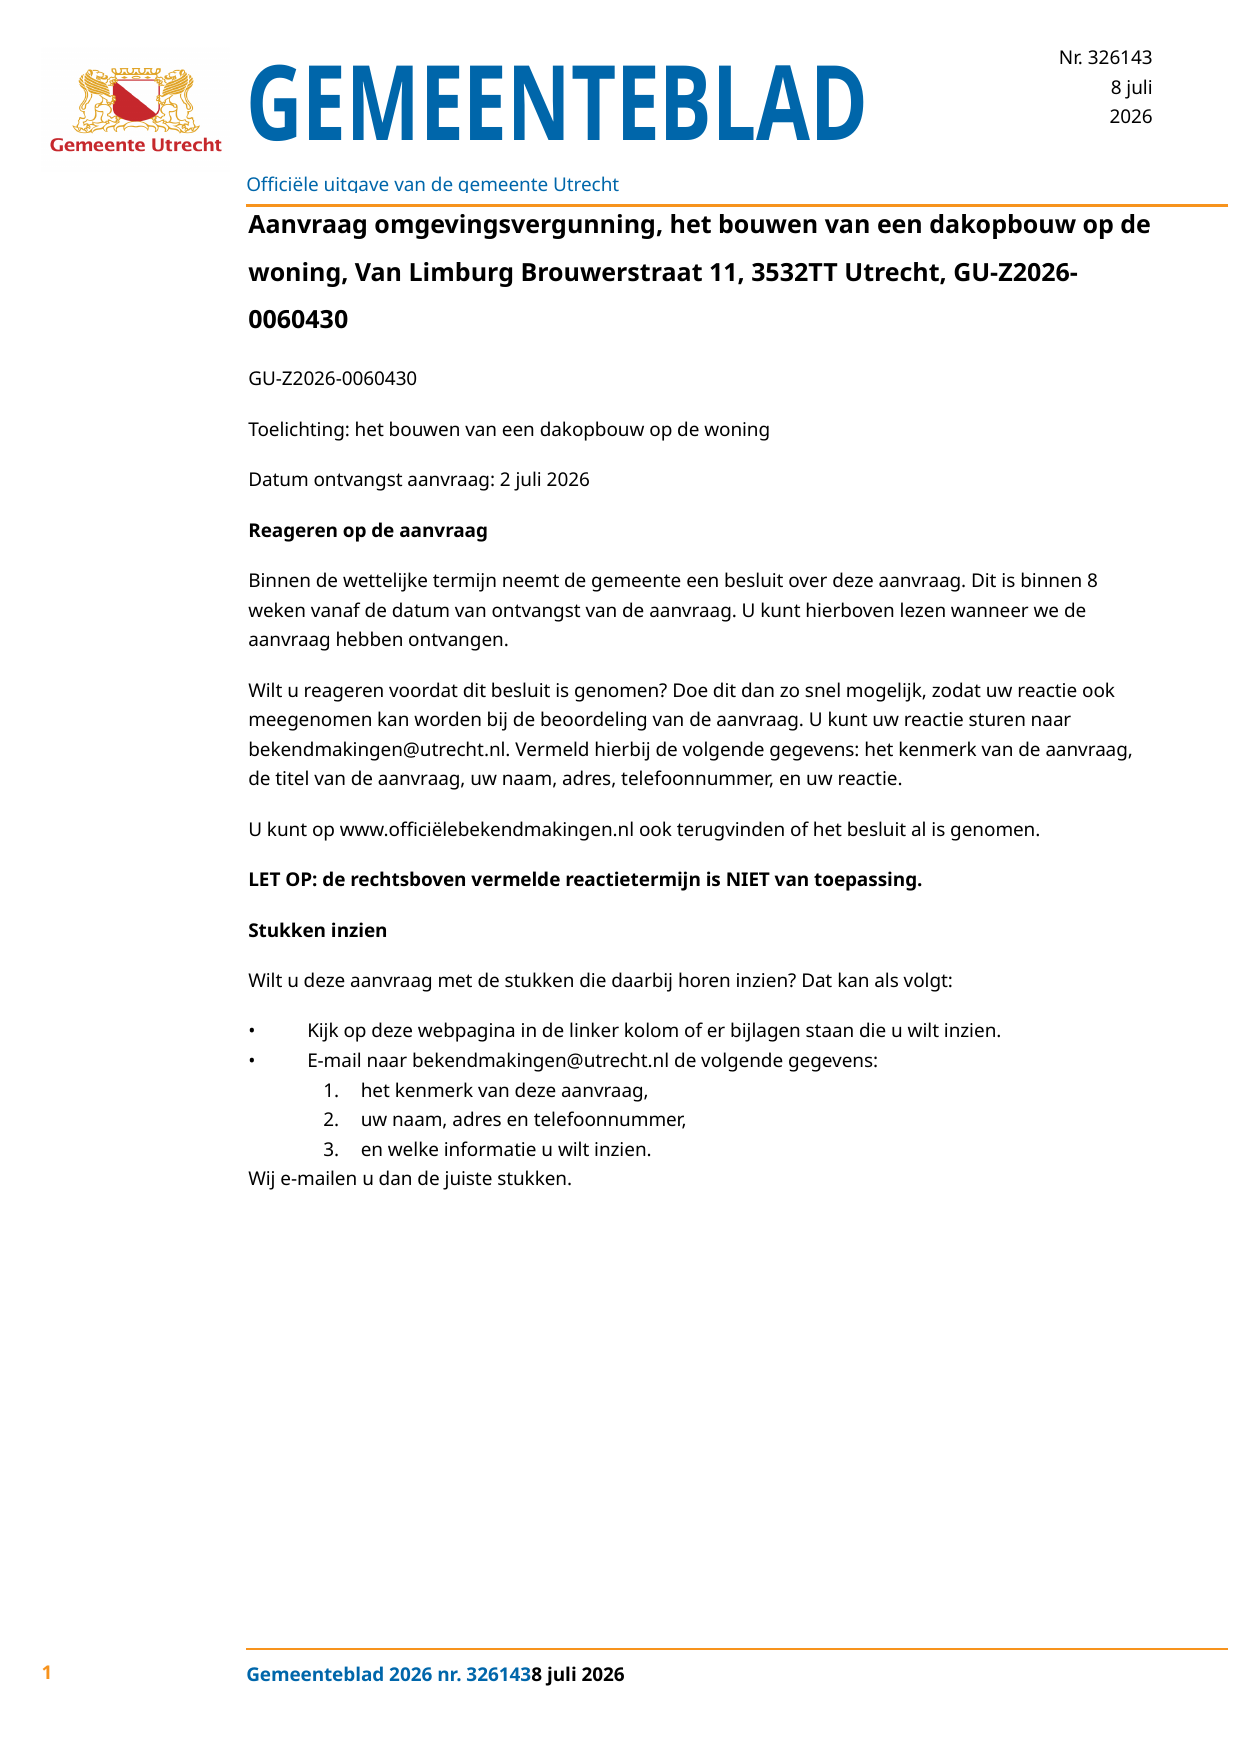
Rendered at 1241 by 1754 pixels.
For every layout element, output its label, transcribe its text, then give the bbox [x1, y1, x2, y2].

text Stukken inzien [248, 917, 1152, 942]
text Aanvraag omgevingsvergunning, het bouwen van een dakopbouw op de woning, Van Limburg Brouwerstraat 11, 3532TT Utrecht, GU-Z2026-0060430 [248, 207, 1152, 336]
text GU-Z2026-0060430 [248, 366, 1152, 391]
text Wij e-mailen u dan de juiste stukken. [248, 1166, 1152, 1191]
picture [41, 47, 231, 172]
text LET OP: de rechtsboven vermelde reactietermijn is NIET van toepassing. [248, 866, 1152, 892]
list en welke informatie u wilt inzien. [323, 1136, 1152, 1162]
list uw naam, adres en telefoonnummer, [323, 1106, 1152, 1132]
list het kenmerk van deze aanvraag, [323, 1077, 1152, 1102]
text U kunt op www.officiëlebekendmakingen.nl ook terugvinden of het besluit al is genomen. [248, 816, 1152, 842]
list E-mail naar bekendmakingen@utrecht.nl de volgende gegevens: [248, 1047, 1152, 1073]
list Kijk op deze webpagina in de linker kolom of er bijlagen staan die u wilt inzien. [248, 1018, 1152, 1043]
text Binnen de wettelijke termijn neemt de gemeente een besluit over deze aanvraag. Dit is binnen 8 weken vanaf de datum van ontvangst van de aanvraag. U kunt hierboven lezen wanneer we de aanvraag hebben ontvangen. [248, 567, 1152, 652]
text Wilt u reageren voordat dit besluit is genomen? Doe dit dan zo snel mogelijk, zodat uw reactie ook meegenomen kan worden bij de beoordeling van de aanvraag. U kunt uw reactie sturen naar bekendmakingen@utrecht.nl. Vermeld hierbij de volgende gegevens: het kenmerk van de aanvraag, de titel van de aanvraag, uw naam, adres, telefoonnummer, en uw reactie. [248, 677, 1152, 791]
text Toelichting: het bouwen van een dakopbouw op de woning [248, 416, 1152, 442]
text Datum ontvangst aanvraag: 2 juli 2026 [248, 466, 1152, 492]
text Wilt u deze aanvraag met de stukken die daarbij horen inzien? Dat kan als volgt: [248, 967, 1152, 993]
text Reageren op de aanvraag [248, 517, 1152, 542]
